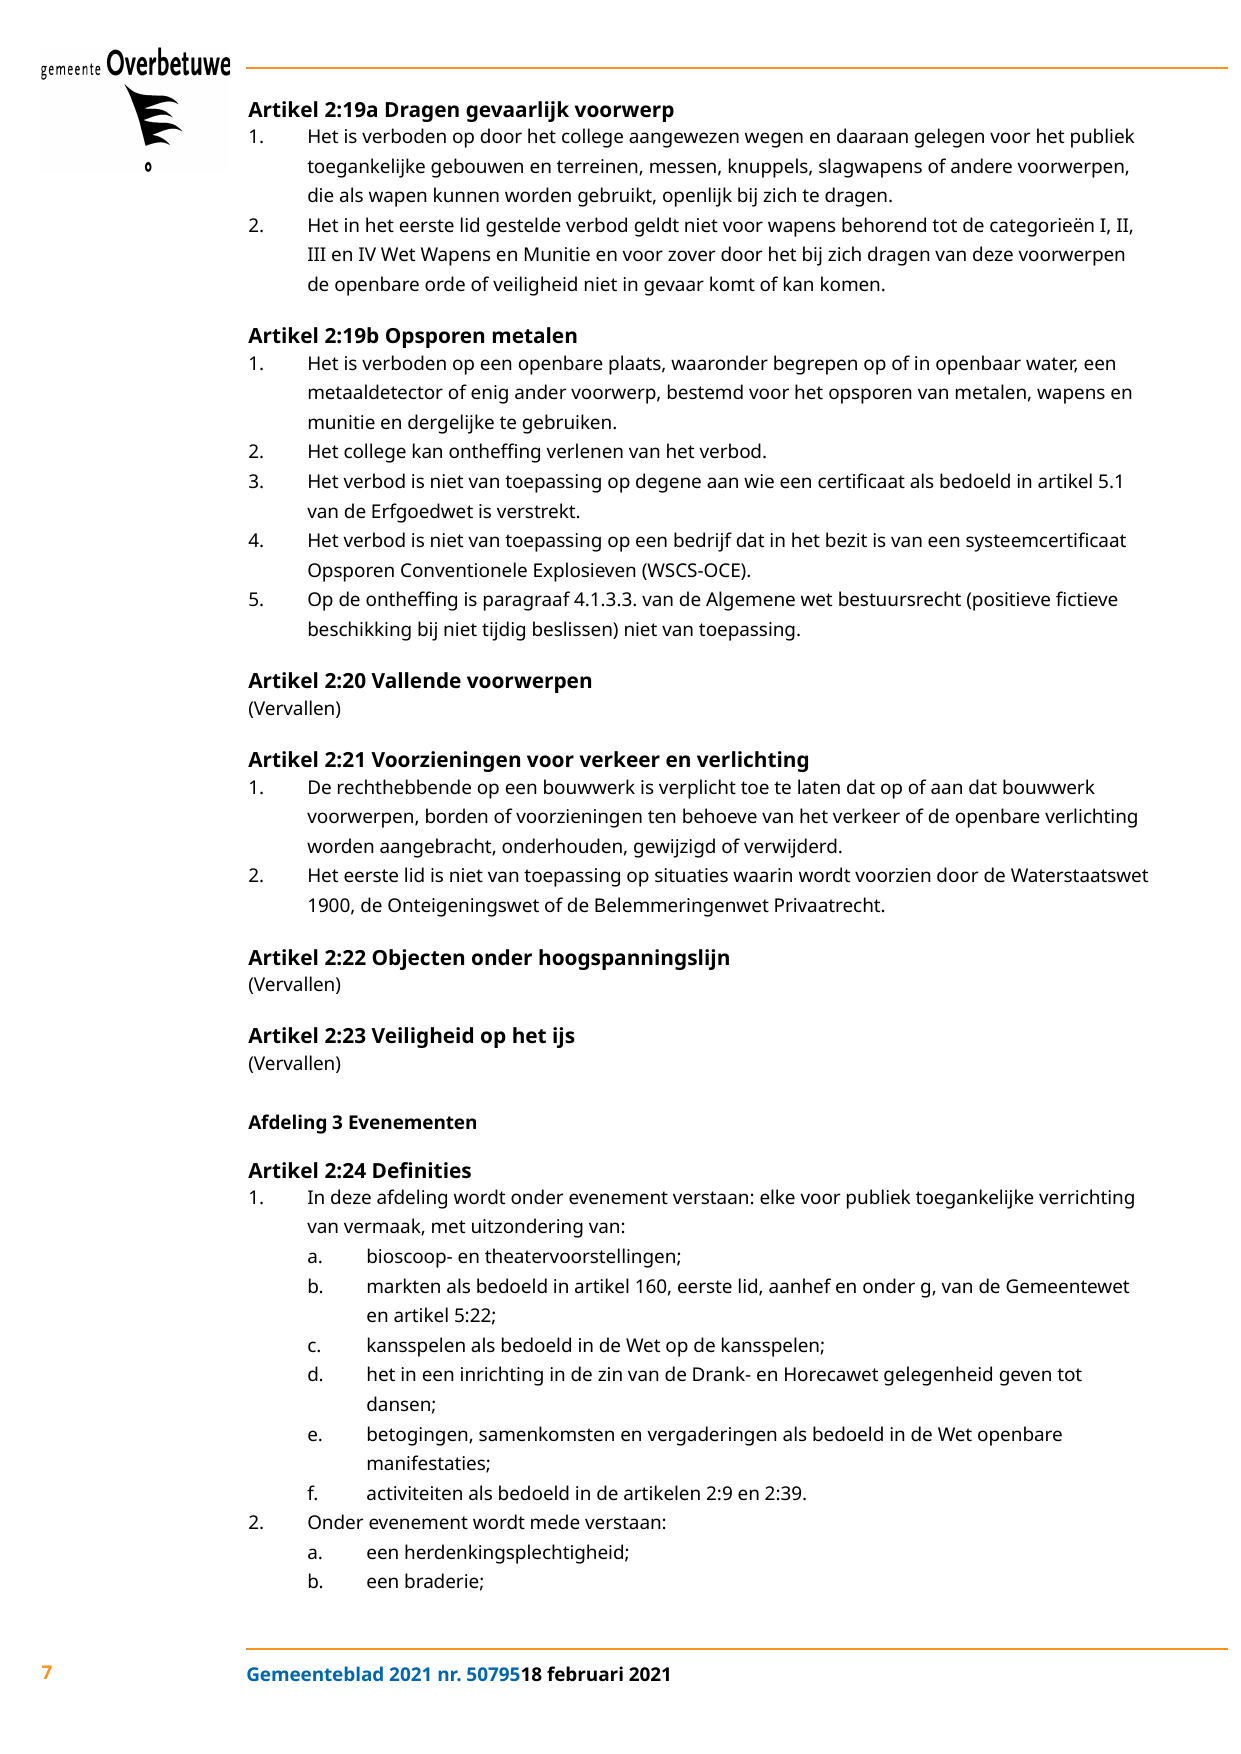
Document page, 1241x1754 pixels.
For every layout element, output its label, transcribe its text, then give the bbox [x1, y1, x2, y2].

picture [41, 47, 231, 172]
list Het is verboden op een openbare plaats, waaronder begrepen op of in openbaar water, een metaaldetector of enig ander voorwerp, bestemd voor het opsporen van metalen, wapens en munitie en dergelijke te gebruiken. [248, 350, 1152, 435]
list In deze afdeling wordt onder evenement verstaan: elke voor publiek toegankelijke verrichting van vermaak, met uitzondering van: [248, 1184, 1152, 1239]
list betogingen, samenkomsten en vergaderingen als bedoeld in de Wet openbare manifestaties; [307, 1421, 1152, 1476]
text (Vervallen) [248, 1050, 1152, 1076]
list bioscoop- en theatervoorstellingen; [307, 1243, 1152, 1269]
text (Vervallen) [248, 971, 1152, 997]
list Het college kan ontheffing verlenen van het verbod. [248, 439, 1152, 464]
list Het verbod is niet van toepassing op degene aan wie een certificaat als bedoeld in artikel 5.1 van de Erfgoedwet is verstrekt. [248, 468, 1152, 524]
text Afdeling 3 Evenementen [248, 1109, 1152, 1135]
text Artikel 2:24 Definities [248, 1156, 1152, 1184]
text Artikel 2:19b Opsporen metalen [248, 322, 1152, 350]
list Onder evenement wordt mede verstaan: [248, 1509, 1152, 1535]
list Op de ontheffing is paragraaf 4.1.3.3. van de Algemene wet bestuursrecht (positieve fictieve beschikking bij niet tijdig beslissen) niet van toepassing. [248, 587, 1152, 642]
text Artikel 2:20 Vallende voorwerpen [248, 667, 1152, 695]
list Het in het eerste lid gestelde verbod geldt niet voor wapens behorend tot de categorieën I, II, III en IV Wet Wapens en Munitie en voor zover door het bij zich dragen van deze voorwerpen de openbare orde of veiligheid niet in gevaar komt of kan komen. [248, 212, 1152, 297]
text Artikel 2:19a Dragen gevaarlijk voorwerp [248, 95, 1152, 123]
list Het eerste lid is niet van toepassing op situaties waarin wordt voorzien door de Waterstaatswet 1900, de Onteigeningswet of de Belemmeringenwet Privaatrecht. [248, 863, 1152, 918]
list het in een inrichting in de zin van de Drank- en Horecawet gelegenheid geven tot dansen; [307, 1362, 1152, 1417]
text Artikel 2:22 Objecten onder hoogspanningslijn [248, 943, 1152, 971]
list markten als bedoeld in artikel 160, eerste lid, aanhef en onder g, van de Gemeentewet en artikel 5:22; [307, 1273, 1152, 1328]
text Artikel 2:23 Veiligheid op het ijs [248, 1022, 1152, 1050]
list kansspelen als bedoeld in de Wet op de kansspelen; [307, 1332, 1152, 1358]
list Het is verboden op door het college aangewezen wegen en daaraan gelegen voor het publiek toegankelijke gebouwen en terreinen, messen, knuppels, slagwapens of andere voorwerpen, die als wapen kunnen worden gebruikt, openlijk bij zich te dragen. [248, 123, 1152, 208]
text (Vervallen) [248, 695, 1152, 721]
list activiteiten als bedoeld in de artikelen 2:9 en 2:39. [307, 1480, 1152, 1506]
text Artikel 2:21 Voorzieningen voor verkeer en verlichting [248, 746, 1152, 774]
list De rechthebbende op een bouwwerk is verplicht toe te laten dat op of aan dat bouwwerk voorwerpen, borden of voorzieningen ten behoeve van het verkeer of de openbare verlichting worden aangebracht, onderhouden, gewijzigd of verwijderd. [248, 774, 1152, 859]
list een braderie; [307, 1569, 1152, 1594]
list Het verbod is niet van toepassing op een bedrijf dat in het bezit is van een systeemcertificaat Opsporen Conventionele Explosieven (WSCS-OCE). [248, 527, 1152, 583]
list een herdenkingsplechtigheid; [307, 1539, 1152, 1565]
